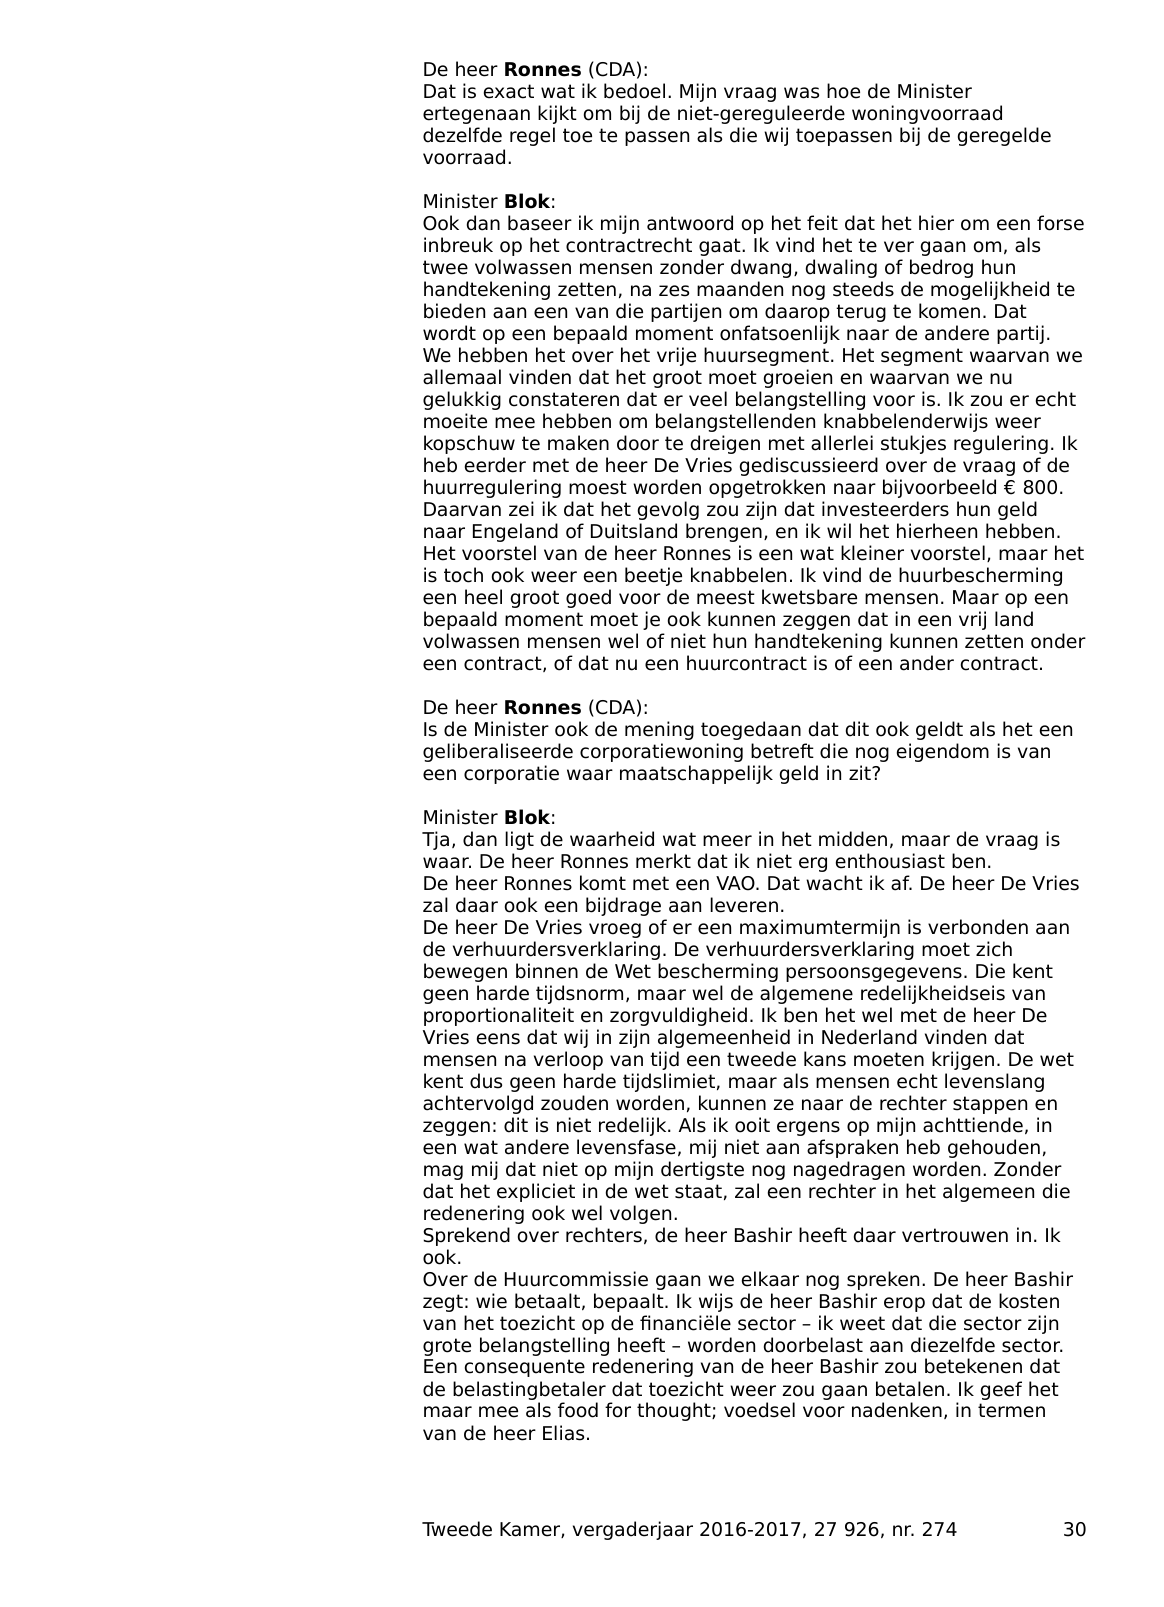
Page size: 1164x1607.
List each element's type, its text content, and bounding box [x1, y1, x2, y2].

text Sprekend over rechters, de heer Bashir heeft daar vertrouwen in. Ik ook. [422, 1224, 1087, 1268]
text De heer Ronnes (CDA): [422, 59, 1087, 81]
text Ook dan baseer ik mijn antwoord op het feit dat het hier om een forse inbreuk op het contractrecht gaat. Ik vind het te ver gaan om, als twee volwassen mensen zonder dwang, dwaling of bedrog hun handtekening zetten, na zes maanden nog steeds de mogelijkheid te bieden aan een van die partijen om daarop terug te komen. Dat wordt op een bepaald moment onfatsoenlijk naar de andere partij. We hebben het over het vrije huursegment. Het segment waarvan we allemaal vinden dat het groot moet groeien en waarvan we nu gelukkig constateren dat er veel belangstelling voor is. Ik zou er echt moeite mee hebben om belangstellenden knabbelenderwijs weer kopschuw te maken door te dreigen met allerlei stukjes regulering. Ik heb eerder met de heer De Vries gediscussieerd over de vraag of de huurregulering moest worden opgetrokken naar bijvoorbeeld € 800. Daarvan zei ik dat het gevolg zou zijn dat investeerders hun geld naar Engeland of Duitsland brengen, en ik wil het hierheen hebben. Het voorstel van de heer Ronnes is een wat kleiner voorstel, maar het is toch ook weer een beetje knabbelen. Ik vind de huurbescherming een heel groot goed voor de meest kwetsbare mensen. Maar op een bepaald moment moet je ook kunnen zeggen dat in een vrij land volwassen mensen wel of niet hun handtekening kunnen zetten onder een contract, of dat nu een huurcontract is of een ander contract. [422, 213, 1087, 675]
text De heer Ronnes (CDA): [422, 697, 1087, 719]
text Is de Minister ook de mening toegedaan dat dit ook geldt als het een geliberaliseerde corporatiewoning betreft die nog eigendom is van een corporatie waar maatschappelijk geld in zit? [422, 719, 1087, 785]
text Tja, dan ligt de waarheid wat meer in het midden, maar de vraag is waar. De heer Ronnes merkt dat ik niet erg enthousiast ben. [422, 829, 1087, 873]
text Minister Blok: [422, 191, 1087, 213]
text De heer De Vries vroeg of er een maximumtermijn is verbonden aan de verhuurdersverklaring. De verhuurdersverklaring moet zich bewegen binnen de Wet bescherming persoonsgegevens. Die kent geen harde tijdsnorm, maar wel de algemene redelijkheidseis van proportionaliteit en zorgvuldigheid. Ik ben het wel met de heer De Vries eens dat wij in zijn algemeenheid in Nederland vinden dat mensen na verloop van tijd een tweede kans moeten krijgen. De wet kent dus geen harde tijdslimiet, maar als mensen echt levenslang achtervolgd zouden worden, kunnen ze naar de rechter stappen en zeggen: dit is niet redelijk. Als ik ooit ergens op mijn achttiende, in een wat andere levensfase, mij niet aan afspraken heb gehouden, mag mij dat niet op mijn dertigste nog nagedragen worden. Zonder dat het expliciet in de wet staat, zal een rechter in het algemeen die redenering ook wel volgen. [422, 917, 1087, 1224]
text Dat is exact wat ik bedoel. Mijn vraag was hoe de Minister ertegenaan kijkt om bij de niet-gereguleerde woningvoorraad dezelfde regel toe te passen als die wij toepassen bij de geregelde voorraad. [422, 81, 1087, 169]
text Over de Huurcommissie gaan we elkaar nog spreken. De heer Bashir zegt: wie betaalt, bepaalt. Ik wijs de heer Bashir erop dat de kosten van het toezicht op de financiële sector – ik weet dat die sector zijn grote belangstelling heeft – worden doorbelast aan diezelfde sector. Een consequente redenering van de heer Bashir zou betekenen dat de belastingbetaler dat toezicht weer zou gaan betalen. Ik geef het maar mee als food for thought; voedsel voor nadenken, in termen van de heer Elias. [422, 1268, 1087, 1444]
text De heer Ronnes komt met een VAO. Dat wacht ik af. De heer De Vries zal daar ook een bijdrage aan leveren. [422, 873, 1087, 917]
text Minister Blok: [422, 807, 1087, 829]
